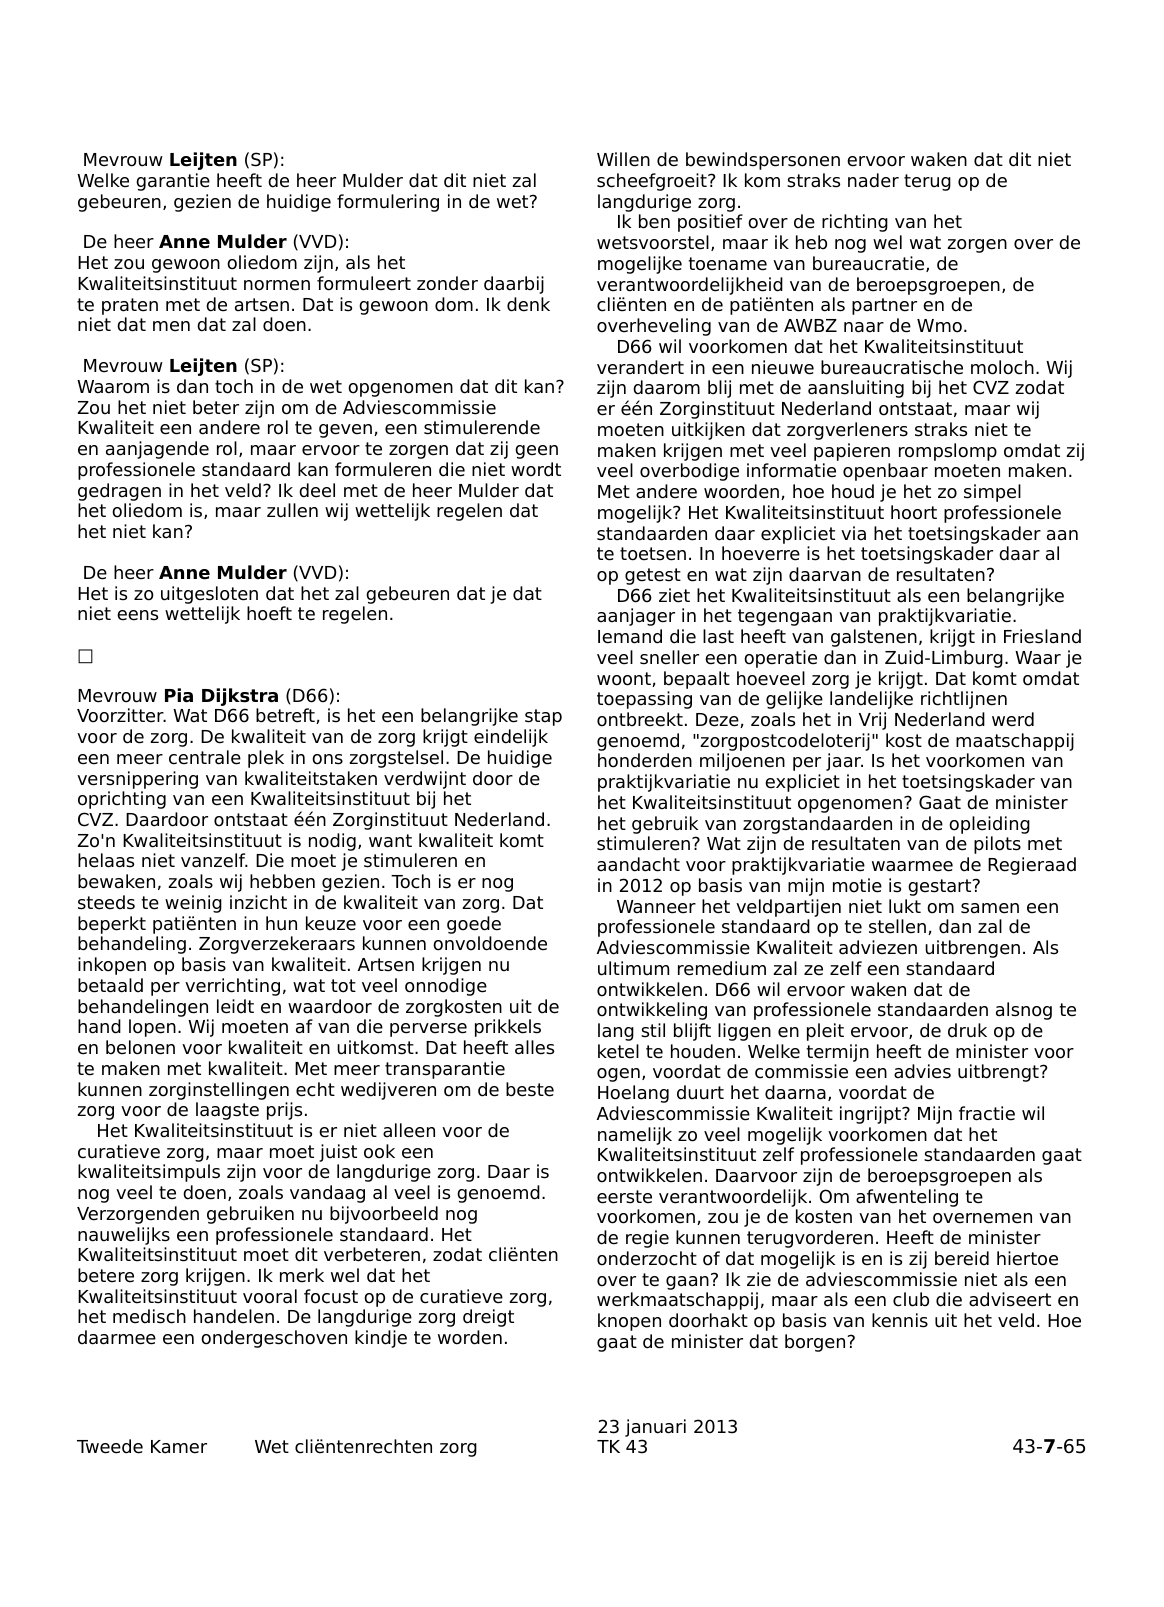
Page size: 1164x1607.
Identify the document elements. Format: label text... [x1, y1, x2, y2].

text D66 ziet het Kwaliteitsinstituut als een belangrijke aanjager in het tegengaan van praktijkvariatie. Iemand die last heeft van galstenen, krijgt in Friesland veel sneller een operatie dan in Zuid-Limburg. Waar je woont, bepaalt hoeveel zorg je krijgt. Dat komt omdat toepassing van de gelijke landelijke richtlijnen ontbreekt. Deze, zoals het in Vrij Nederland werd genoemd, "zorgpostcodeloterij" kost de maatschappij honderden miljoenen per jaar. Is het voorkomen van praktijkvariatie nu expliciet in het toetsingskader van het Kwaliteitsinstituut opgenomen? Gaat de minister het gebruik van zorgstandaarden in de opleiding stimuleren? Wat zijn de resultaten van de pilots met aandacht voor praktijkvariatie waarmee de Regieraad in 2012 op basis van mijn motie is gestart? [596, 586, 1087, 896]
text Het zou gewoon oliedom zijn, als het Kwaliteitsinstituut normen formuleert zonder daarbij te praten met de artsen. Dat is gewoon dom. Ik denk niet dat men dat zal doen. [77, 253, 567, 336]
text De heer Anne Mulder (VVD): [77, 563, 567, 583]
text Waarom is dan toch in de wet opgenomen dat dit kan? Zou het niet beter zijn om de Adviescommissie Kwaliteit een andere rol te geven, een stimulerende en aanjagende rol, maar ervoor te zorgen dat zij geen professionele standaard kan formuleren die niet wordt gedragen in het veld? Ik deel met de heer Mulder dat het oliedom is, maar zullen wij wettelijk regelen dat het niet kan? [77, 377, 567, 543]
text Wanneer het veldpartijen niet lukt om samen een professionele standaard op te stellen, dan zal de Adviescommissie Kwaliteit adviezen uitbrengen. Als ultimum remedium zal ze zelf een standaard ontwikkelen. D66 wil ervoor waken dat de ontwikkeling van professionele standaarden alsnog te lang stil blijft liggen en pleit ervoor, de druk op de ketel te houden. Welke termijn heeft de minister voor ogen, voordat de commissie een advies uitbrengt? Hoelang duurt het daarna, voordat de Adviescommissie Kwaliteit ingrijpt? Mijn fractie wil namelijk zo veel mogelijk voorkomen dat het Kwaliteitsinstituut zelf professionele standaarden gaat ontwikkelen. Daarvoor zijn de beroepsgroepen als eerste verantwoordelijk. Om afwenteling te voorkomen, zou je de kosten van het overnemen van de regie kunnen terugvorderen. Heeft de minister onderzocht of dat mogelijk is en is zij bereid hiertoe over te gaan? Ik zie de adviescommissie niet als een werkmaatschappij, maar als een club die adviseert en knopen doorhakt op basis van kennis uit het veld. Hoe gaat de minister dat borgen? [596, 896, 1087, 1352]
text Welke garantie heeft de heer Mulder dat dit niet zal gebeuren, gezien de huidige formulering in de wet? [77, 171, 567, 212]
text Mevrouw Leijten (SP): [77, 150, 567, 171]
text Willen de bewindspersonen ervoor waken dat dit niet scheefgroeit? Ik kom straks nader terug op de langdurige zorg. [596, 150, 1087, 212]
text Het is zo uitgesloten dat het zal gebeuren dat je dat niet eens wettelijk hoeft te regelen. [77, 583, 567, 625]
text Ik ben positief over de richting van het wetsvoorstel, maar ik heb nog wel wat zorgen over de mogelijke toename van bureaucratie, de verantwoordelijkheid van de beroepsgroepen, de cliënten en de patiënten als partner en de overheveling van de AWBZ naar de Wmo. [596, 212, 1087, 337]
text D66 wil voorkomen dat het Kwaliteitsinstituut verandert in een nieuwe bureaucratische moloch. Wij zijn daarom blij met de aansluiting bij het CVZ zodat er één Zorginstituut Nederland ontstaat, maar wij moeten uitkijken dat zorgverleners straks niet te maken krijgen met veel papieren rompslomp omdat zij veel overbodige informatie openbaar moeten maken. Met andere woorden, hoe houd je het zo simpel mogelijk? Het Kwaliteitsinstituut hoort professionele standaarden daar expliciet via het toetsingskader aan te toetsen. In hoeverre is het toetsingskader daar al op getest en wat zijn daarvan de resultaten? [596, 337, 1087, 586]
text Mevrouw Leijten (SP): [77, 356, 567, 377]
text Voorzitter. Wat D66 betreft, is het een belangrijke stap voor de zorg. De kwaliteit van de zorg krijgt eindelijk een meer centrale plek in ons zorgstelsel. De huidige versnippering van kwaliteitstaken verdwijnt door de oprichting van een Kwaliteitsinstituut bij het CVZ. Daardoor ontstaat één Zorginstituut Nederland. Zo'n Kwaliteitsinstituut is nodig, want kwaliteit komt helaas niet vanzelf. Die moet je stimuleren en bewaken, zoals wij hebben gezien. Toch is er nog steeds te weinig inzicht in de kwaliteit van zorg. Dat beperkt patiënten in hun keuze voor een goede behandeling. Zorgverzekeraars kunnen onvoldoende inkopen op basis van kwaliteit. Artsen krijgen nu betaald per verrichting, wat tot veel onnodige behandelingen leidt en waardoor de zorgkosten uit de hand lopen. Wij moeten af van die perverse prikkels en belonen voor kwaliteit en uitkomst. Dat heeft alles te maken met kwaliteit. Met meer transparantie kunnen zorginstellingen echt wedijveren om de beste zorg voor de laagste prijs. [77, 706, 567, 1121]
text □ [77, 645, 567, 666]
text Mevrouw Pia Dijkstra (D66): [77, 686, 567, 706]
text Het Kwaliteitsinstituut is er niet alleen voor de curatieve zorg, maar moet juist ook een kwaliteitsimpuls zijn voor de langdurige zorg. Daar is nog veel te doen, zoals vandaag al veel is genoemd. Verzorgenden gebruiken nu bijvoorbeeld nog nauwelijks een professionele standaard. Het Kwaliteitsinstituut moet dit verbeteren, zodat cliënten betere zorg krijgen. Ik merk wel dat het Kwaliteitsinstituut vooral focust op de curatieve zorg, het medisch handelen. De langdurige zorg dreigt daarmee een ondergeschoven kindje te worden. [77, 1121, 567, 1349]
text De heer Anne Mulder (VVD): [77, 232, 567, 253]
